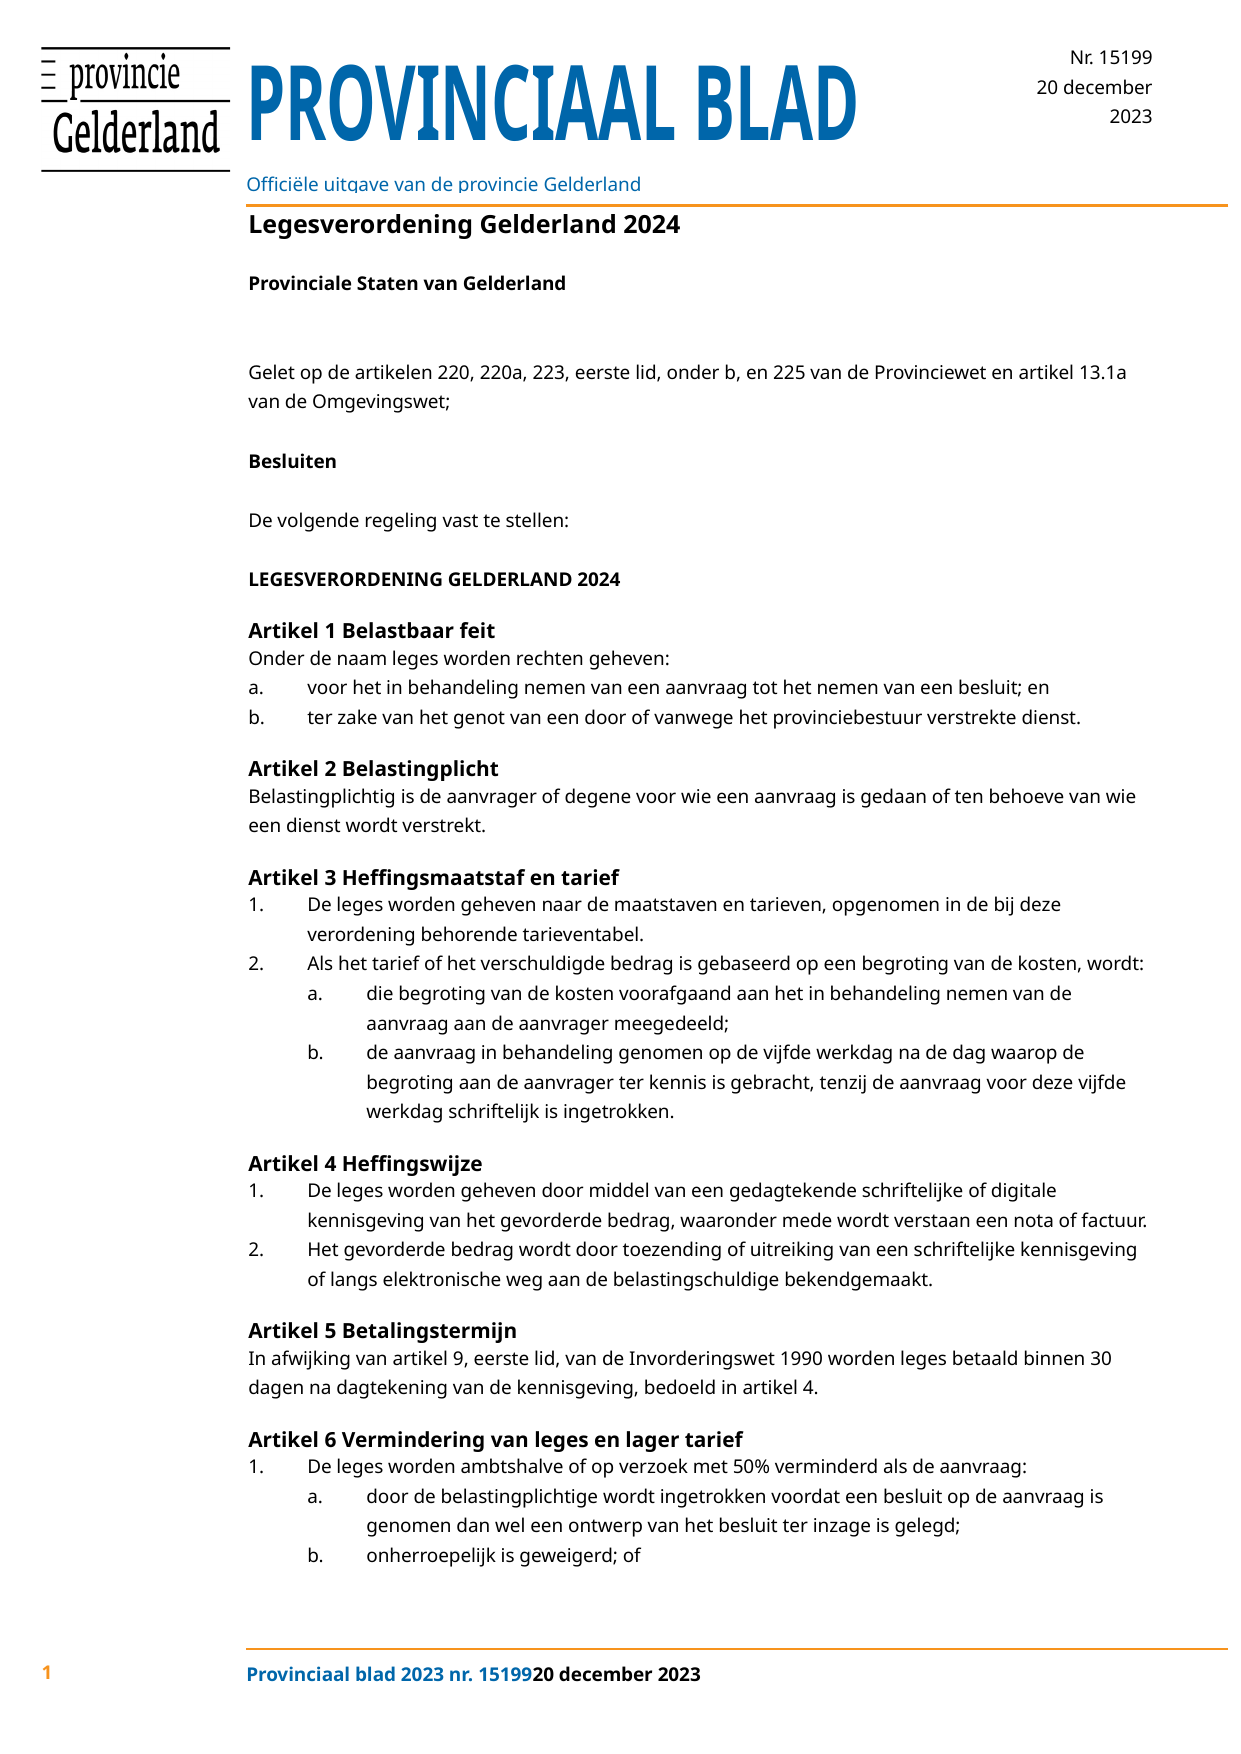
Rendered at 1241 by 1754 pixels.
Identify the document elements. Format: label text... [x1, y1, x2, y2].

list De leges worden geheven door middel van een gedagtekende schriftelijke of digitale kennisgeving van het gevorderde bedrag, waaronder mede wordt verstaan een nota of factuur. [248, 1177, 1152, 1233]
list door de belastingplichtige wordt ingetrokken voordat een besluit op de aanvraag is genomen dan wel een ontwerp van het besluit ter inzage is gelegd; [307, 1483, 1152, 1538]
text Artikel 3 Heffingsmaatstaf en tarief [248, 863, 1152, 891]
text Artikel 1 Belastbaar feit [248, 617, 1152, 645]
text Onder de naam leges worden rechten geheven: [248, 645, 1152, 671]
list De leges worden geheven naar de maatstaven en tarieven, opgenomen in de bij deze verordening behorende tarieventabel. [248, 891, 1152, 947]
list onherroepelijk is geweigerd; of [307, 1542, 1152, 1568]
text De volgende regeling vast te stellen: [248, 507, 1152, 533]
text Belastingplichtig is de aanvrager of degene voor wie een aanvraag is gedaan of ten behoeve van wie een dienst wordt verstrekt. [248, 783, 1152, 838]
list die begroting van de kosten voorafgaand aan het in behandeling nemen van de aanvraag aan de aanvrager meegedeeld; [307, 980, 1152, 1036]
text Legesverordening Gelderland 2024 [248, 207, 1152, 241]
text In afwijking van artikel 9, eerste lid, van de Invorderingswet 1990 worden leges betaald binnen 30 dagen na dagtekening van de kennisgeving, bedoeld in artikel 4. [248, 1345, 1152, 1400]
picture [41, 47, 231, 172]
text Artikel 5 Betalingstermijn [248, 1317, 1152, 1345]
list de aanvraag in behandeling genomen op de vijfde werkdag na de dag waarop de begroting aan de aanvrager ter kennis is gebracht, tenzij de aanvraag voor deze vijfde werkdag schriftelijk is ingetrokken. [307, 1039, 1152, 1124]
text Artikel 2 Belastingplicht [248, 754, 1152, 783]
text LEGESVERORDENING GELDERLAND 2024 [248, 566, 1152, 592]
text Gelet op de artikelen 220, 220a, 223, eerste lid, onder b, en 225 van de Provinciewet en artikel 13.1a van de Omgevingswet; [248, 359, 1152, 414]
list ter zake van het genot van een door of vanwege het provinciebestuur verstrekte dienst. [248, 704, 1152, 730]
list Als het tarief of het verschuldigde bedrag is gebaseerd op een begroting van de kosten, wordt: [248, 951, 1152, 976]
list De leges worden ambtshalve of op verzoek met 50% verminderd als de aanvraag: [248, 1453, 1152, 1479]
text Provinciale Staten van Gelderland [248, 270, 1152, 296]
list voor het in behandeling nemen van een aanvraag tot het nemen van een besluit; en [248, 674, 1152, 700]
text Artikel 6 Vermindering van leges en lager tarief [248, 1425, 1152, 1453]
list Het gevorderde bedrag wordt door toezending of uitreiking van een schriftelijke kennisgeving of langs elektronische weg aan de belastingschuldige bekendgemaakt. [248, 1237, 1152, 1292]
text Besluiten [248, 448, 1152, 473]
text Artikel 4 Heffingswijze [248, 1149, 1152, 1177]
